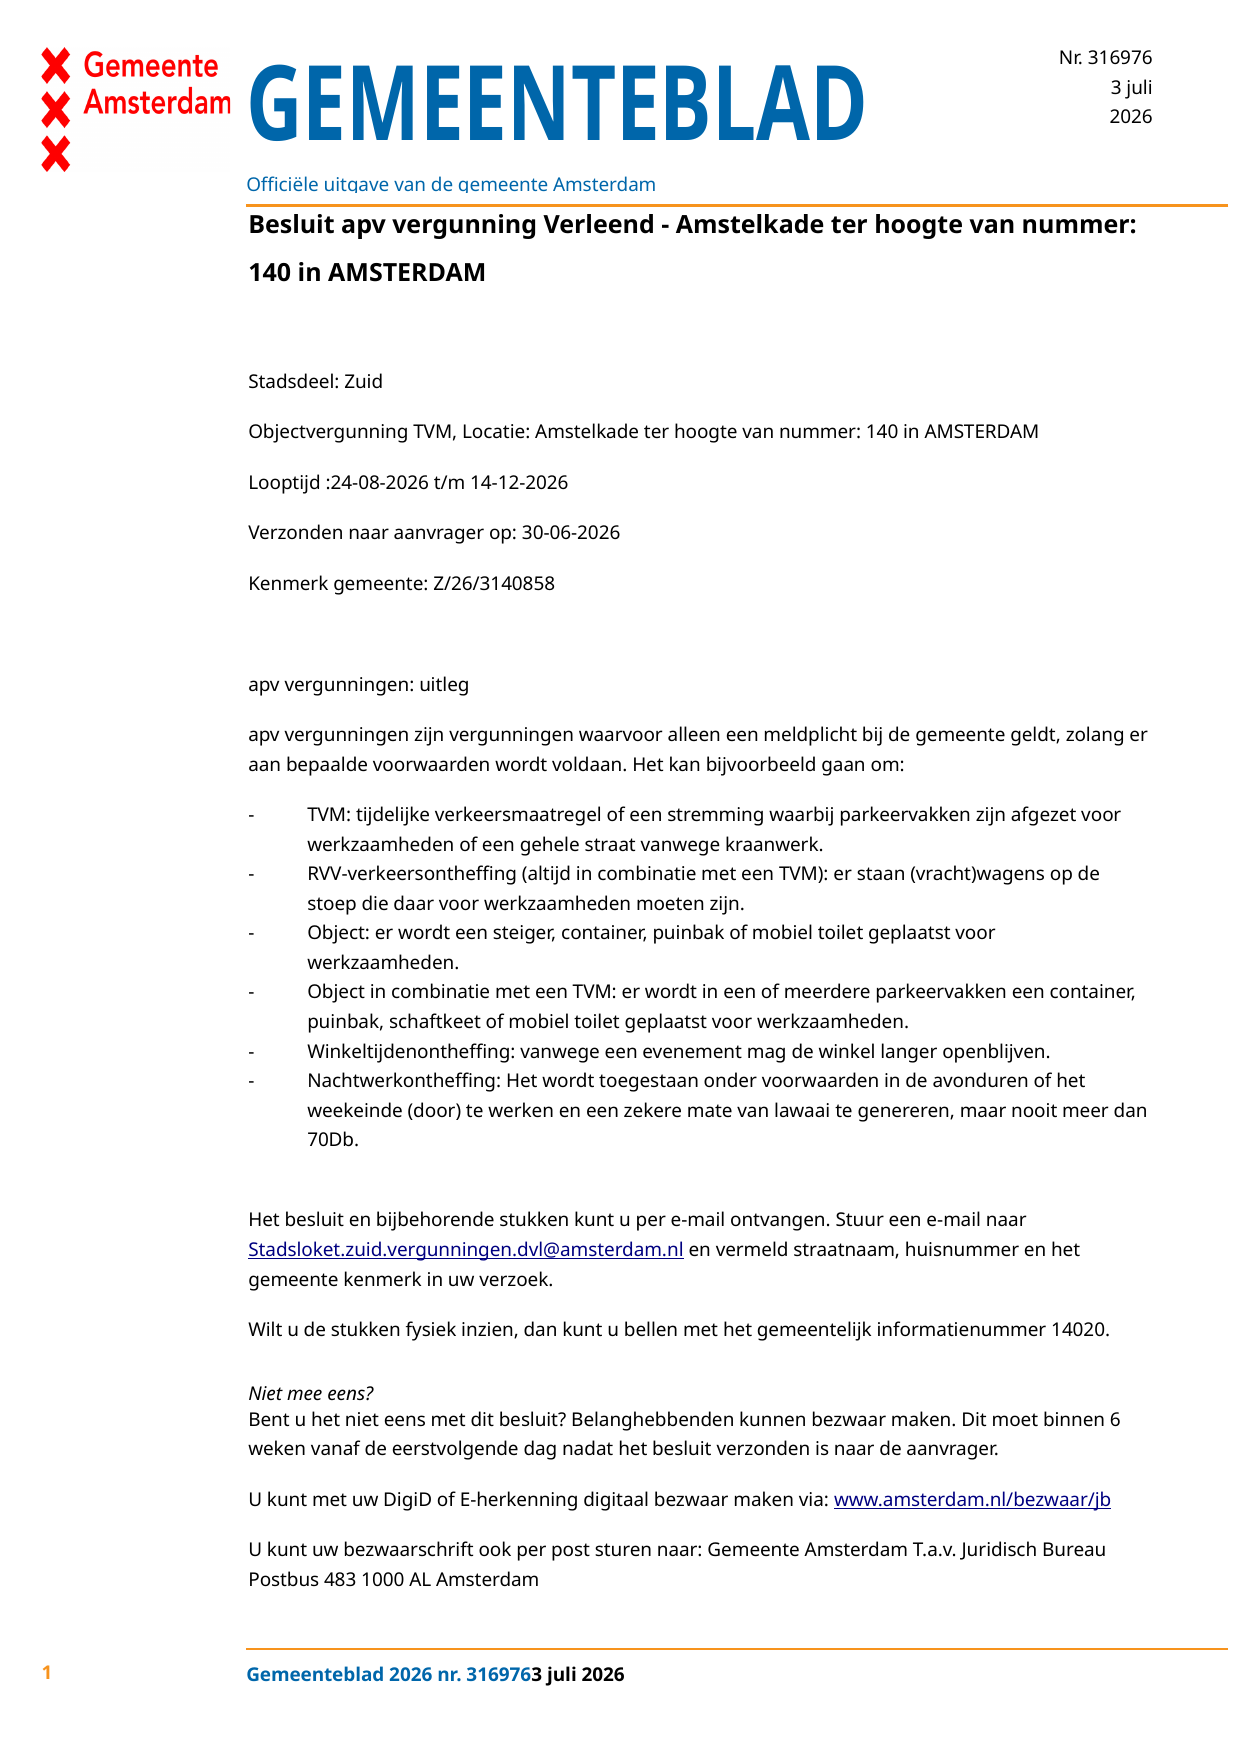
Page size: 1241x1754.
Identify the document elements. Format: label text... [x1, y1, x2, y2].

text Bent u het niet eens met dit besluit? Belanghebbenden kunnen bezwaar maken. Dit moet binnen 6 weken vanaf de eerstvolgende dag nadat het besluit verzonden is naar de aanvrager. [248, 1406, 1152, 1461]
list Winkeltijdenontheffing: vanwege een evenement mag de winkel langer openblijven. [248, 1038, 1152, 1064]
text Objectvergunning TVM, Locatie: Amstelkade ter hoogte van nummer: 140 in AMSTERDAM [248, 419, 1152, 444]
text Stadsdeel: Zuid [248, 368, 1152, 394]
text U kunt uw bezwaarschrift ook per post sturen naar: Gemeente Amsterdam T.a.v. Juridisch Bureau Postbus 483 1000 AL Amsterdam [248, 1536, 1152, 1592]
text U kunt met uw DigiD of E-herkenning digitaal bezwaar maken via: www.amsterdam.nl/bezwaar/jb [248, 1486, 1152, 1512]
list TVM: tijdelijke verkeersmaatregel of een stremming waarbij parkeervakken zijn afgezet voor werkzaamheden of een gehele straat vanwege kraanwerk. [248, 801, 1152, 857]
text Looptijd :24-08-2026 t/m 14-12-2026 [248, 469, 1152, 495]
text Verzonden naar aanvrager op: 30-06-2026 [248, 519, 1152, 545]
text Besluit apv vergunning Verleend - Amstelkade ter hoogte van nummer: 140 in AMSTERDAM [248, 207, 1152, 288]
text apv vergunningen zijn vergunningen waarvoor alleen een meldplicht bij de gemeente geldt, zolang er aan bepaalde voorwaarden wordt voldaan. Het kan bijvoorbeeld gaan om: [248, 721, 1152, 777]
list Object: er wordt een steiger, container, puinbak of mobiel toilet geplaatst voor werkzaamheden. [248, 919, 1152, 975]
text Niet mee eens? [248, 1380, 1152, 1406]
list RVV-verkeersontheffing (altijd in combinatie met een TVM): er staan (vracht)wagens op de stoep die daar voor werkzaamheden moeten zijn. [248, 860, 1152, 916]
text apv vergunningen: uitleg [248, 671, 1152, 697]
text Wilt u de stukken fysiek inzien, dan kunt u bellen met het gemeentelijk informatienummer 14020. [248, 1316, 1152, 1342]
picture [41, 47, 231, 172]
list Object in combinatie met een TVM: er wordt in een of meerdere parkeervakken een container, puinbak, schaftkeet of mobiel toilet geplaatst voor werkzaamheden. [248, 979, 1152, 1034]
text Kenmerk gemeente: Z/26/3140858 [248, 570, 1152, 596]
list Nachtwerkontheffing: Het wordt toegestaan onder voorwaarden in de avonduren of het weekeinde (door) te werken en een zekere mate van lawaai te genereren, maar nooit meer dan 70Db. [248, 1067, 1152, 1152]
text Het besluit en bijbehorende stukken kunt u per e-mail ontvangen. Stuur een e-mail naar Stadsloket.zuid.vergunningen.dvl@amsterdam.nl en vermeld straatnaam, huisnummer en het gemeente kenmerk in uw verzoek. [248, 1207, 1152, 1292]
